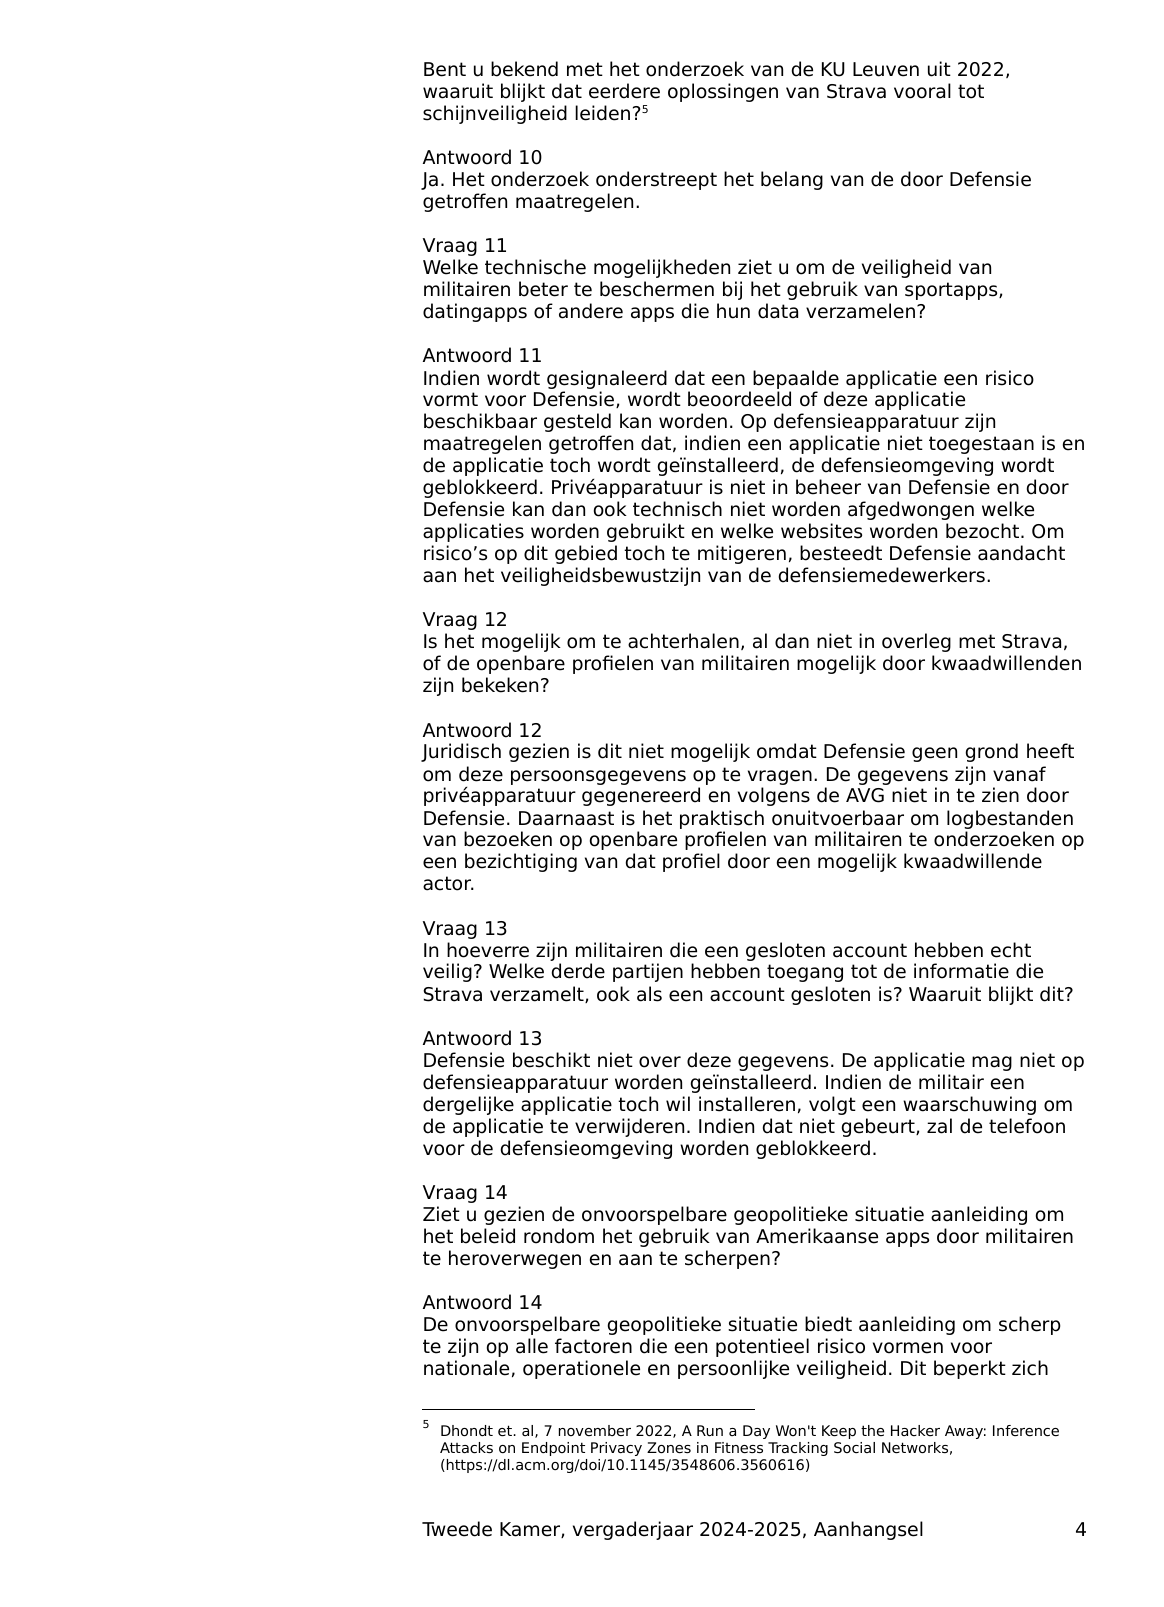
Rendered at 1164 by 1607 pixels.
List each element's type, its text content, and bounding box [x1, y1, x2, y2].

text Defensie beschikt niet over deze gegevens. De applicatie mag niet op defensieapparatuur worden geïnstalleerd. Indien de militair een dergelijke applicatie toch wil installeren, volgt een waarschuwing om de applicatie te verwijderen. Indien dat niet gebeurt, zal de telefoon voor de defensieomgeving worden geblokkeerd. [422, 1049, 1087, 1159]
text Vraag 13 [422, 917, 1087, 939]
text Ziet u gezien de onvoorspelbare geopolitieke situatie aanleiding om het beleid rondom het gebruik van Amerikaanse apps door militairen te heroverwegen en aan te scherpen? [422, 1204, 1087, 1269]
text Antwoord 13 [422, 1028, 1087, 1049]
text Bent u bekend met het onderzoek van de KU Leuven uit 2022, waaruit blijkt dat eerdere oplossingen van Strava vooral tot schijnveiligheid leiden? [422, 59, 1087, 125]
text De onvoorspelbare geopolitieke situatie biedt aanleiding om scherp te zijn op alle factoren die een potentieel risico vormen voor nationale, operationele en persoonlijke veiligheid. Dit beperkt zich [422, 1314, 1087, 1380]
text Antwoord 11 [422, 345, 1087, 367]
text Is het mogelijk om te achterhalen, al dan niet in overleg met Strava, of de openbare profielen van militairen mogelijk door kwaadwillenden zijn bekeken? [422, 631, 1087, 697]
text Dhondt et. al, 7 november 2022, A Run a Day Won't Keep the Hacker Away: Inference Attacks on Endpoint Privacy Zones in Fitness Tracking Social Networks, (https://dl.acm.org/doi/10.1145/3548606.3560616) [422, 1418, 1087, 1474]
text Welke technische mogelijkheden ziet u om de veiligheid van militairen beter te beschermen bij het gebruik van sportapps, datingapps of andere apps die hun data verzamelen? [422, 257, 1087, 323]
text Antwoord 14 [422, 1292, 1087, 1314]
text Juridisch gezien is dit niet mogelijk omdat Defensie geen grond heeft om deze persoonsgegevens op te vragen. De gegevens zijn vanaf privéapparatuur gegenereerd en volgens de AVG niet in te zien door Defensie. Daarnaast is het praktisch onuitvoerbaar om logbestanden van bezoeken op openbare profielen van militairen te onderzoeken op een bezichtiging van dat profiel door een mogelijk kwaadwillende actor. [422, 741, 1087, 895]
text Vraag 14 [422, 1182, 1087, 1204]
text In hoeverre zijn militairen die een gesloten account hebben echt veilig? Welke derde partijen hebben toegang tot de informatie die Strava verzamelt, ook als een account gesloten is? Waaruit blijkt dit? [422, 939, 1087, 1005]
text Ja. Het onderzoek onderstreept het belang van de door Defensie getroffen maatregelen. [422, 169, 1087, 213]
text Vraag 12 [422, 609, 1087, 631]
text Indien wordt gesignaleerd dat een bepaalde applicatie een risico vormt voor Defensie, wordt beoordeeld of deze applicatie beschikbaar gesteld kan worden. Op defensieapparatuur zijn maatregelen getroffen dat, indien een applicatie niet toegestaan is en de applicatie toch wordt geïnstalleerd, de defensieomgeving wordt geblokkeerd. Privéapparatuur is niet in beheer van Defensie en door Defensie kan dan ook technisch niet worden afgedwongen welke applicaties worden gebruikt en welke websites worden bezocht. Om risico’s op dit gebied toch te mitigeren, besteedt Defensie aandacht aan het veiligheidsbewustzijn van de defensiemedewerkers. [422, 367, 1087, 587]
text Vraag 11 [422, 235, 1087, 257]
text Antwoord 10 [422, 147, 1087, 169]
text Antwoord 12 [422, 719, 1087, 741]
